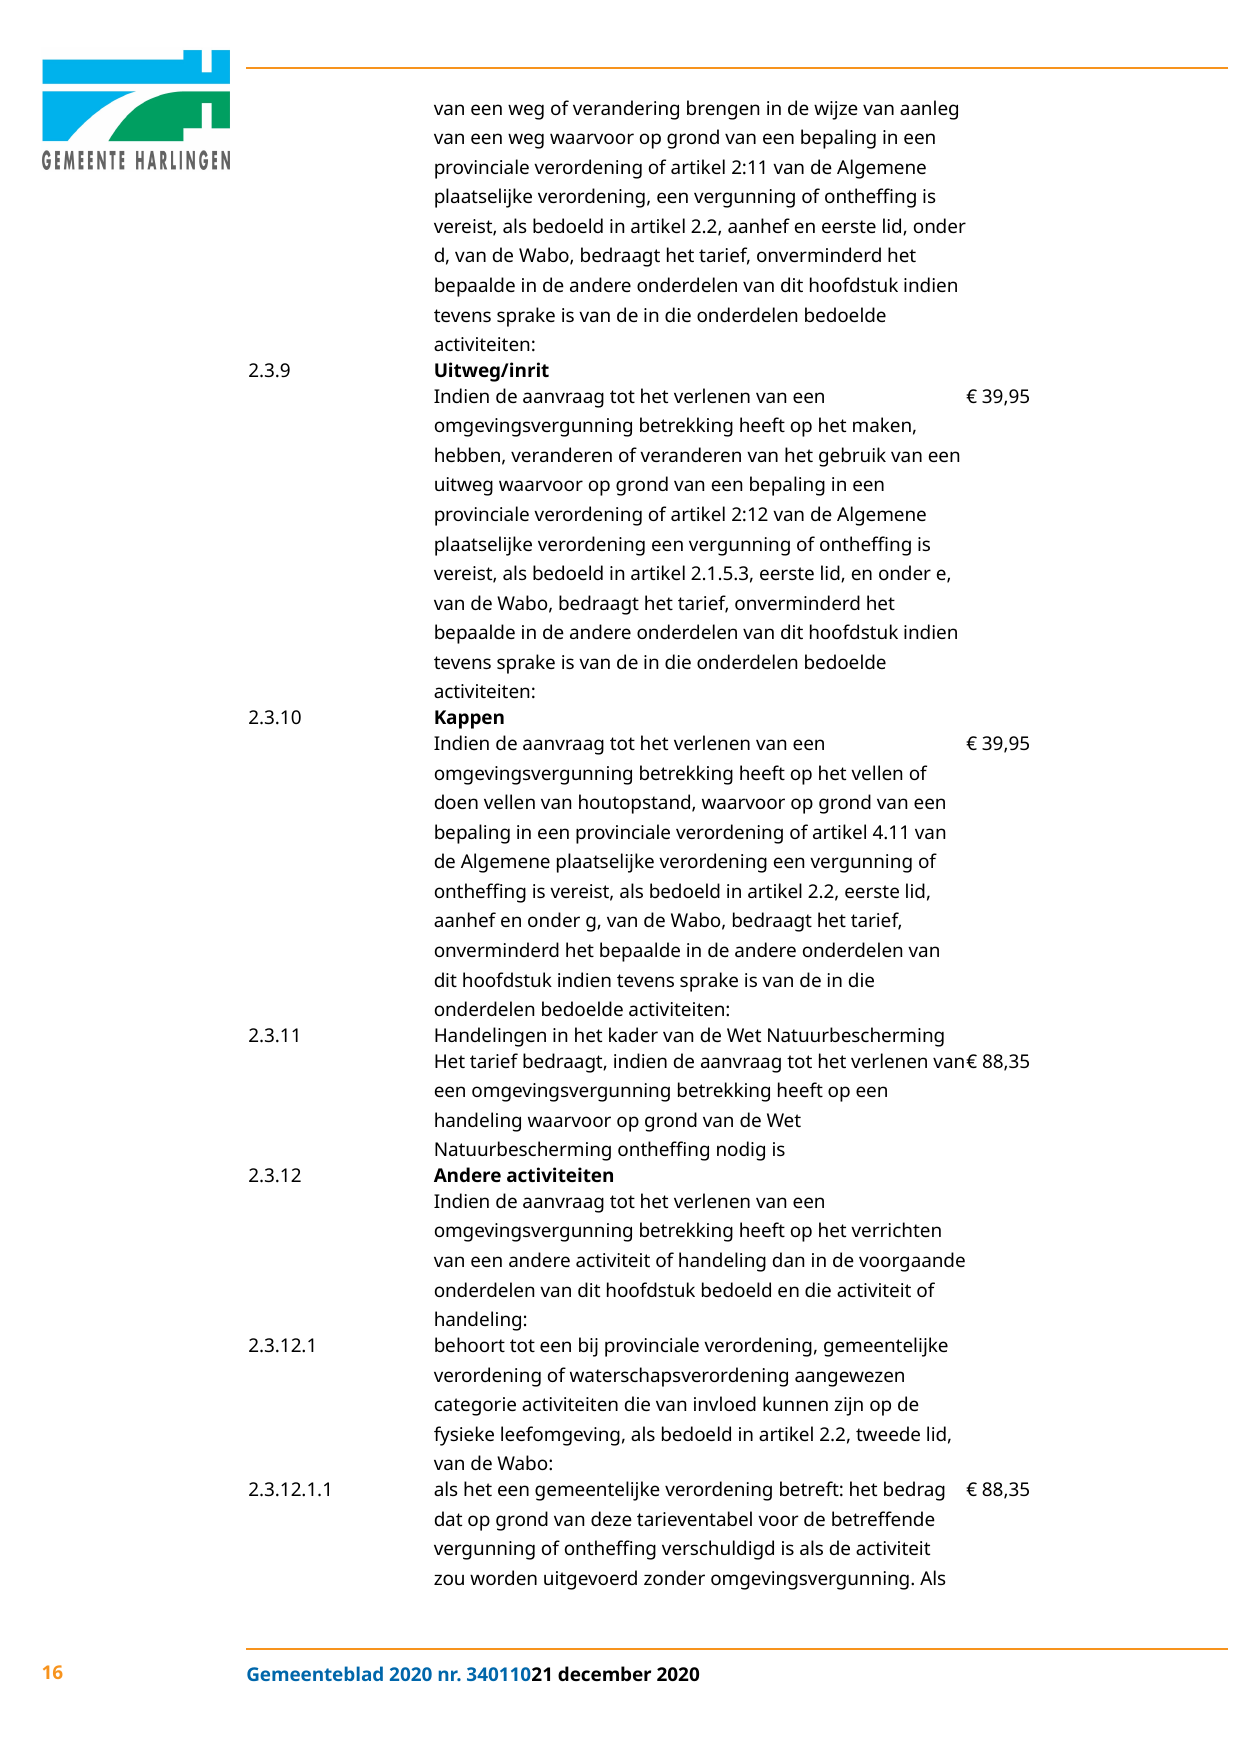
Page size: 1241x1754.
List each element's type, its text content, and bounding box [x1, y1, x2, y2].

table_cell [248, 1048, 433, 1162]
table_cell [248, 383, 433, 704]
table_cell Uitweg/inrit [434, 357, 966, 383]
table_cell 2.3.11 [248, 1022, 433, 1048]
table_cell Kappen [434, 705, 966, 730]
table_cell 2.3.12.1 [248, 1332, 433, 1476]
table_cell [248, 1188, 433, 1332]
table_cell 2.3.12 [248, 1163, 433, 1188]
table_cell [966, 95, 1152, 357]
table_cell Indien de aanvraag tot het verlenen van een omgevingsvergunning betrekking heeft op het verrichten van een andere activiteit of handeling dan in de voorgaande onderdelen van dit hoofdstuk bedoeld en die activiteit of handeling: [434, 1188, 966, 1332]
table_cell Het tarief bedraagt, indien de aanvraag tot het verlenen van een omgevingsvergunning betrekking heeft op een handeling waarvoor op grond van de Wet Natuurbescherming ontheffing nodig is [434, 1048, 966, 1162]
table_cell [248, 95, 433, 357]
table_cell Indien de aanvraag tot het verlenen van een omgevingsvergunning betrekking heeft op het maken, hebben, veranderen of veranderen van het gebruik van een uitweg waarvoor op grond van een bepaling in een provinciale verordening of artikel 2:12 van de Algemene plaatselijke verordening een vergunning of ontheffing is vereist, als bedoeld in artikel 2.1.5.3, eerste lid, en onder e, van de Wabo, bedraagt het tarief, onverminderd het bepaalde in de andere onderdelen van dit hoofdstuk indien tevens sprake is van de in die onderdelen bedoelde activiteiten: [434, 383, 966, 704]
table_cell € 39,95 [966, 383, 1152, 704]
table_cell Handelingen in het kader van de Wet Natuurbescherming [434, 1022, 966, 1048]
table_cell [248, 730, 433, 1022]
table_cell van een weg of verandering brengen in de wijze van aanleg van een weg waarvoor op grond van een bepaling in een provinciale verordening of artikel 2:11 van de Algemene plaatselijke verordening, een vergunning of ontheffing is vereist, als bedoeld in artikel 2.2, aanhef en eerste lid, onder d, van de Wabo, bedraagt het tarief, onverminderd het bepaalde in de andere onderdelen van dit hoofdstuk indien tevens sprake is van de in die onderdelen bedoelde activiteiten: [434, 95, 966, 357]
table_cell [966, 1022, 1152, 1048]
table_cell € 88,35 [966, 1048, 1152, 1162]
table_cell 2.3.9 [248, 357, 433, 383]
picture [41, 47, 231, 172]
table_cell Andere activiteiten [434, 1163, 966, 1188]
table_cell € 39,95 [966, 730, 1152, 1022]
table_cell [966, 1163, 1152, 1188]
table_cell 2.3.12.1.1 [248, 1476, 433, 1591]
table_cell € 88,35 [966, 1476, 1152, 1591]
table_cell [966, 1332, 1152, 1476]
table_cell [966, 357, 1152, 383]
table_cell [966, 1188, 1152, 1332]
table_cell [966, 705, 1152, 730]
table_cell als het een gemeentelijke verordening betreft: het bedrag dat op grond van deze tarieventabel voor de betreffende vergunning of ontheffing verschuldigd is als de activiteit zou worden uitgevoerd zonder omgevingsvergunning. Als [434, 1476, 966, 1591]
table_cell behoort tot een bij provinciale verordening, gemeentelijke verordening of waterschapsverordening aangewezen categorie activiteiten die van invloed kunnen zijn op de fysieke leefomgeving, als bedoeld in artikel 2.2, tweede lid, van de Wabo: [434, 1332, 966, 1476]
table_cell Indien de aanvraag tot het verlenen van een omgevingsvergunning betrekking heeft op het vellen of doen vellen van houtopstand, waarvoor op grond van een bepaling in een provinciale verordening of artikel 4.11 van de Algemene plaatselijke verordening een vergunning of ontheffing is vereist, als bedoeld in artikel 2.2, eerste lid, aanhef en onder g, van de Wabo, bedraagt het tarief, onverminderd het bepaalde in de andere onderdelen van dit hoofdstuk indien tevens sprake is van de in die onderdelen bedoelde activiteiten: [434, 730, 966, 1022]
table_cell 2.3.10 [248, 705, 433, 730]
